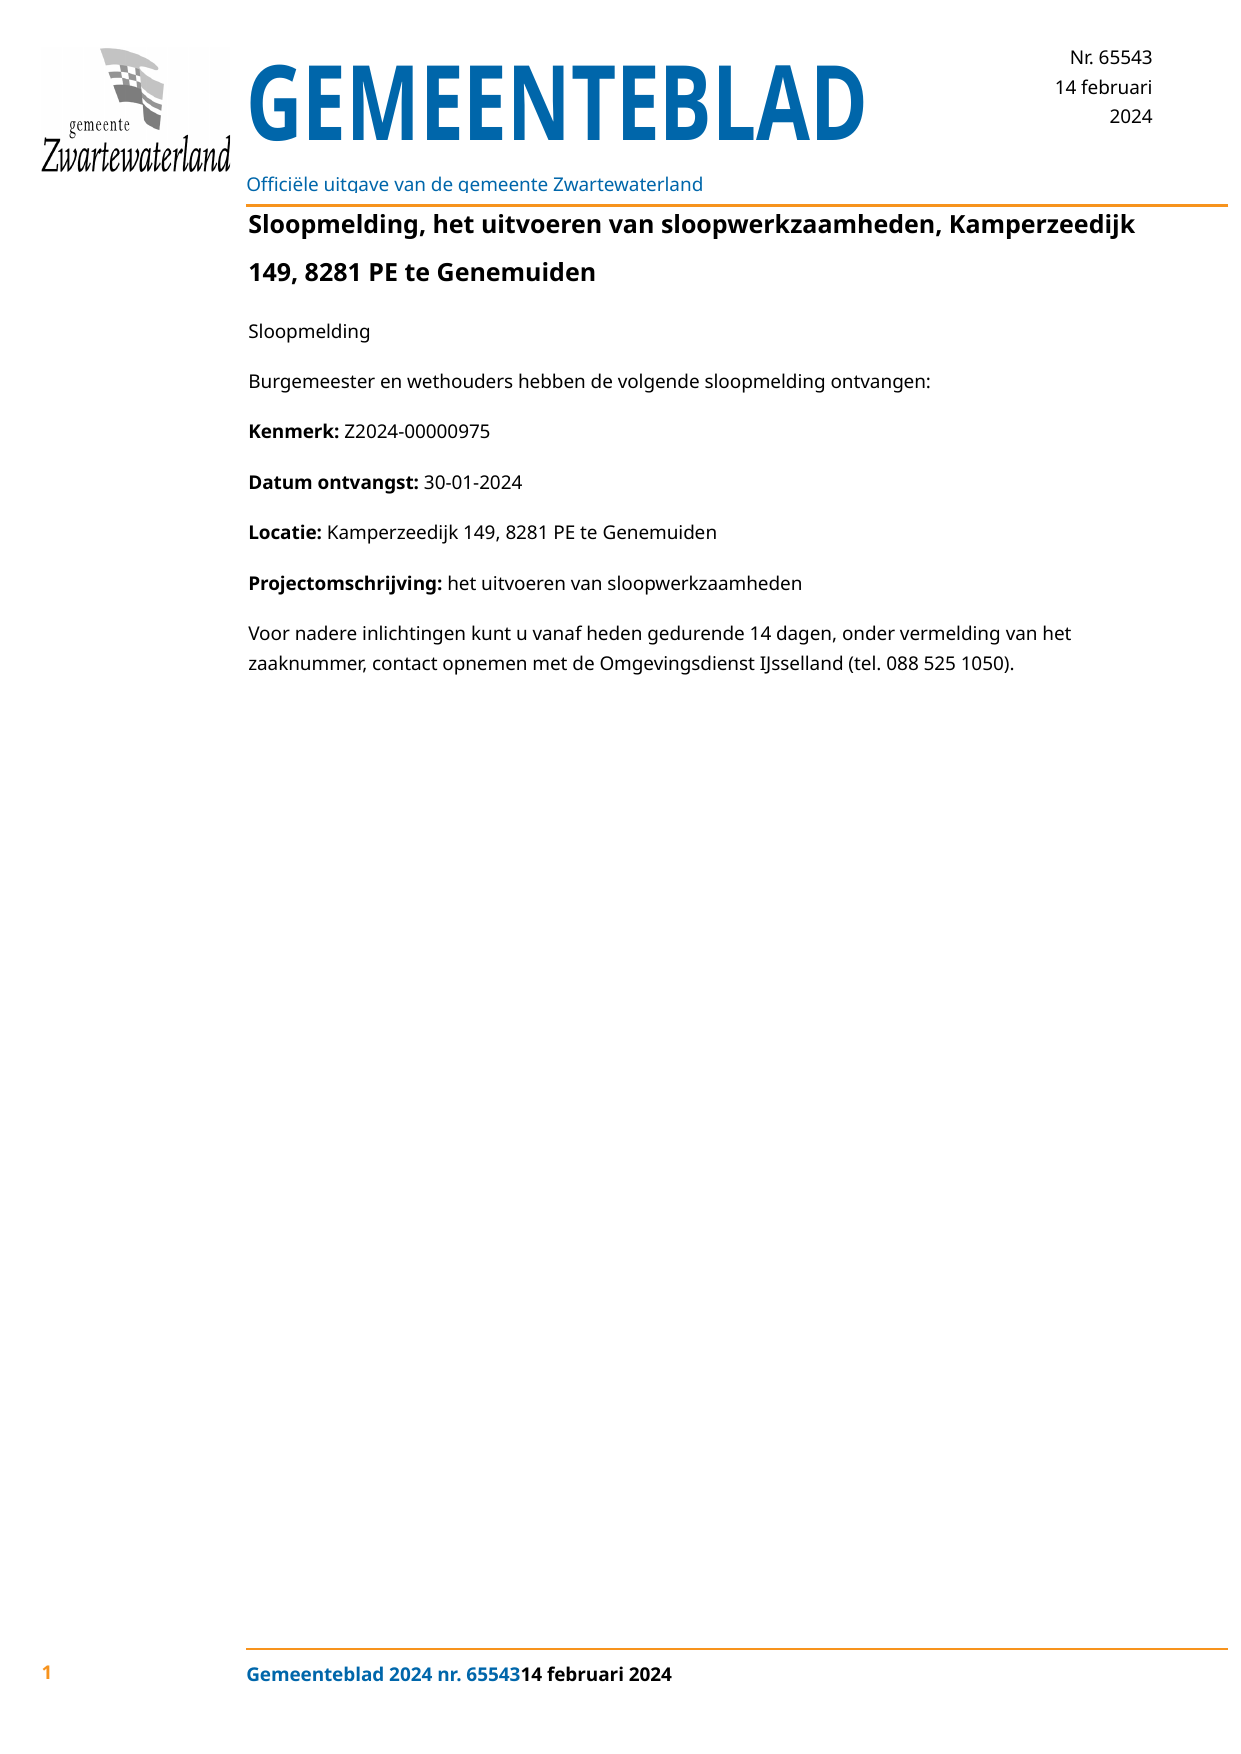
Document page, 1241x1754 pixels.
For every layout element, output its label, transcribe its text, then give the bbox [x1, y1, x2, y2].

text Locatie: Kamperzeedijk 149, 8281 PE te Genemuiden [248, 519, 1152, 545]
text Burgemeester en wethouders hebben de volgende sloopmelding ontvangen: [248, 368, 1152, 394]
text Projectomschrijving: het uitvoeren van sloopwerkzaamheden [248, 570, 1152, 596]
text Voor nadere inlichtingen kunt u vanaf heden gedurende 14 dagen, onder vermelding van het zaaknummer, contact opnemen met de Omgevingsdienst IJsselland (tel. 088 525 1050). [248, 620, 1152, 676]
picture [41, 47, 231, 172]
text Datum ontvangst: 30-01-2024 [248, 469, 1152, 495]
text Sloopmelding, het uitvoeren van sloopwerkzaamheden, Kamperzeedijk 149, 8281 PE te Genemuiden [248, 207, 1152, 288]
text Sloopmelding [248, 318, 1152, 344]
text Kenmerk: Z2024-00000975 [248, 419, 1152, 444]
